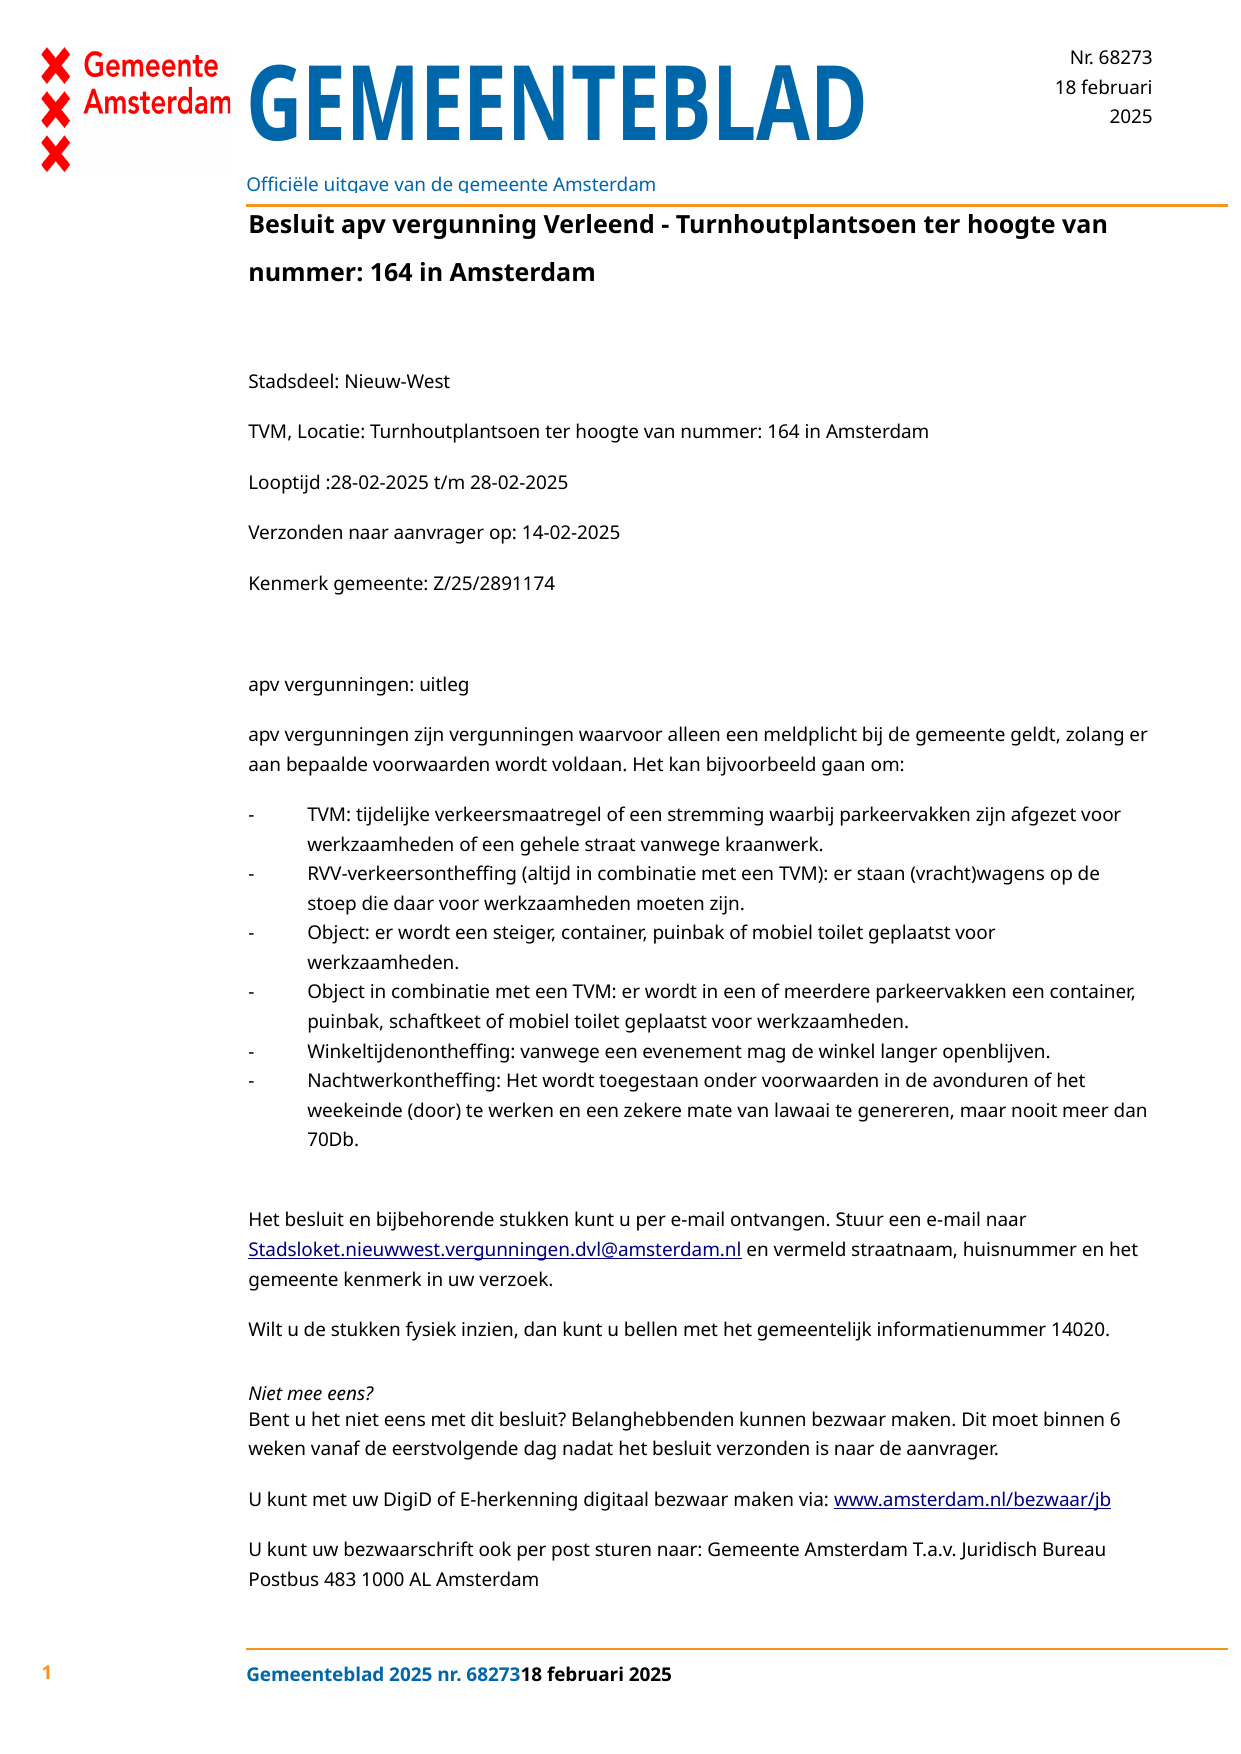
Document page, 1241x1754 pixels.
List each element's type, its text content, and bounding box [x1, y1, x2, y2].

text Bent u het niet eens met dit besluit? Belanghebbenden kunnen bezwaar maken. Dit moet binnen 6 weken vanaf de eerstvolgende dag nadat het besluit verzonden is naar de aanvrager. [248, 1406, 1152, 1461]
text Verzonden naar aanvrager op: 14-02-2025 [248, 519, 1152, 545]
list RVV-verkeersontheffing (altijd in combinatie met een TVM): er staan (vracht)wagens op de stoep die daar voor werkzaamheden moeten zijn. [248, 860, 1152, 916]
text Looptijd :28-02-2025 t/m 28-02-2025 [248, 469, 1152, 495]
list TVM: tijdelijke verkeersmaatregel of een stremming waarbij parkeervakken zijn afgezet voor werkzaamheden of een gehele straat vanwege kraanwerk. [248, 801, 1152, 857]
text Wilt u de stukken fysiek inzien, dan kunt u bellen met het gemeentelijk informatienummer 14020. [248, 1316, 1152, 1342]
picture [41, 47, 231, 172]
text Besluit apv vergunning Verleend - Turnhoutplantsoen ter hoogte van nummer: 164 in Amsterdam [248, 207, 1152, 288]
list Object in combinatie met een TVM: er wordt in een of meerdere parkeervakken een container, puinbak, schaftkeet of mobiel toilet geplaatst voor werkzaamheden. [248, 979, 1152, 1034]
text apv vergunningen zijn vergunningen waarvoor alleen een meldplicht bij de gemeente geldt, zolang er aan bepaalde voorwaarden wordt voldaan. Het kan bijvoorbeeld gaan om: [248, 721, 1152, 777]
text apv vergunningen: uitleg [248, 671, 1152, 697]
list Nachtwerkontheffing: Het wordt toegestaan onder voorwaarden in de avonduren of het weekeinde (door) te werken en een zekere mate van lawaai te genereren, maar nooit meer dan 70Db. [248, 1067, 1152, 1152]
text Het besluit en bijbehorende stukken kunt u per e-mail ontvangen. Stuur een e-mail naar Stadsloket.nieuwwest.vergunningen.dvl@amsterdam.nl en vermeld straatnaam, huisnummer en het gemeente kenmerk in uw verzoek. [248, 1207, 1152, 1292]
text Stadsdeel: Nieuw-West [248, 368, 1152, 394]
text U kunt uw bezwaarschrift ook per post sturen naar: Gemeente Amsterdam T.a.v. Juridisch Bureau Postbus 483 1000 AL Amsterdam [248, 1536, 1152, 1592]
list Object: er wordt een steiger, container, puinbak of mobiel toilet geplaatst voor werkzaamheden. [248, 919, 1152, 975]
text Niet mee eens? [248, 1380, 1152, 1406]
text U kunt met uw DigiD of E-herkenning digitaal bezwaar maken via: www.amsterdam.nl/bezwaar/jb [248, 1486, 1152, 1512]
text Kenmerk gemeente: Z/25/2891174 [248, 570, 1152, 596]
text TVM, Locatie: Turnhoutplantsoen ter hoogte van nummer: 164 in Amsterdam [248, 419, 1152, 444]
list Winkeltijdenontheffing: vanwege een evenement mag de winkel langer openblijven. [248, 1038, 1152, 1064]
